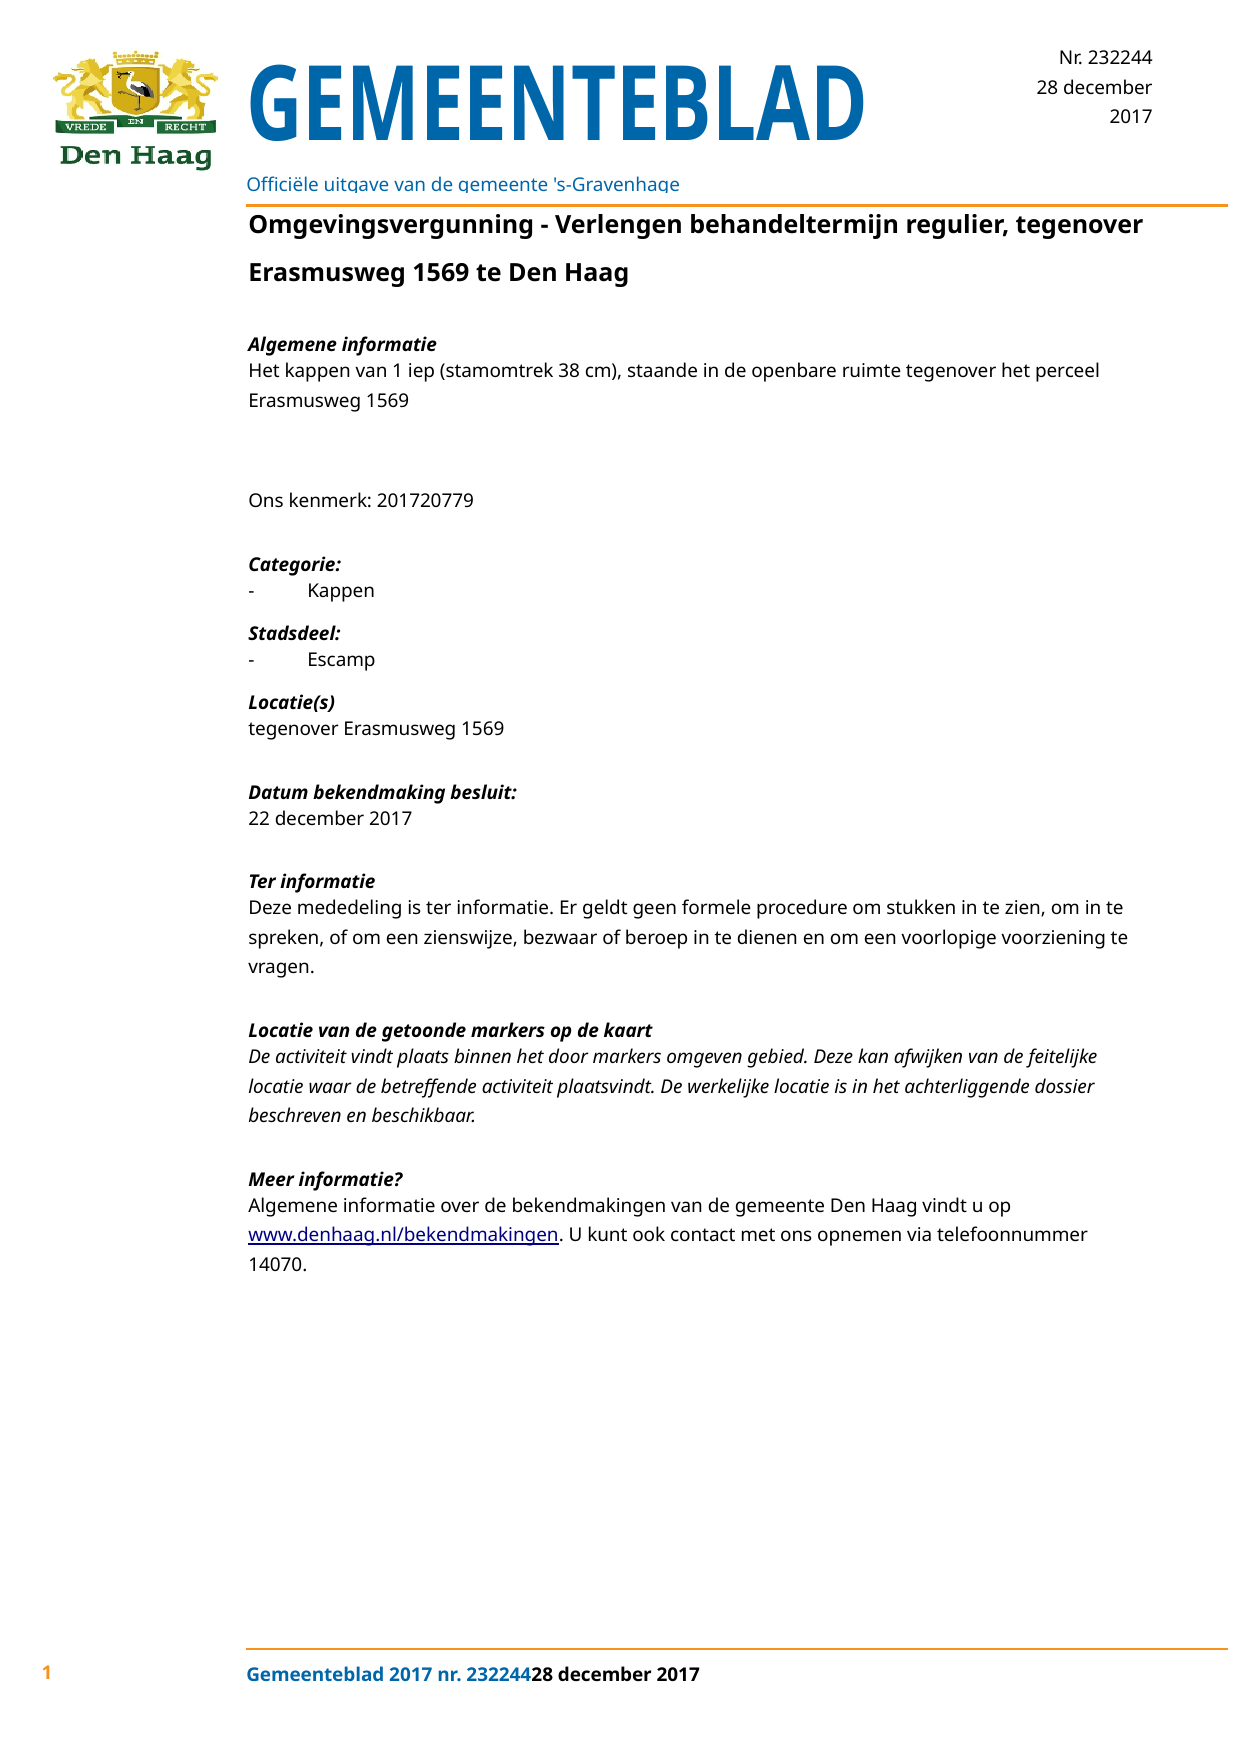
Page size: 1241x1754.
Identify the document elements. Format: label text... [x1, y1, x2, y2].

text tegenover Erasmusweg 1569 [248, 715, 1152, 741]
text Het kappen van 1 iep (stamomtrek 38 cm), staande in de openbare ruimte tegenover het perceel Erasmusweg 1569 [248, 357, 1152, 412]
text Locatie van de getoonde markers op de kaart [248, 1017, 1152, 1043]
text Omgevingsvergunning - Verlengen behandeltermijn regulier, tegenover Erasmusweg 1569 te Den Haag [248, 207, 1152, 288]
text Stadsdeel: [248, 620, 1152, 646]
list Escamp [248, 646, 1152, 672]
text Meer informatie? [248, 1166, 1152, 1192]
text Algemene informatie over de bekendmakingen van de gemeente Den Haag vindt u op www.denhaag.nl/bekendmakingen. U kunt ook contact met ons opnemen via telefoonnummer 14070. [248, 1192, 1152, 1277]
text Locatie(s) [248, 689, 1152, 715]
text Datum bekendmaking besluit: [248, 779, 1152, 805]
text Categorie: [248, 552, 1152, 577]
text Algemene informatie [248, 331, 1152, 357]
text Ons kenmerk: 201720779 [248, 488, 1152, 513]
picture [41, 47, 231, 172]
text 22 december 2017 [248, 805, 1152, 830]
text Ter informatie [248, 869, 1152, 894]
text De activiteit vindt plaats binnen het door markers omgeven gebied. Deze kan afwijken van de feitelijke locatie waar de betreffende activiteit plaatsvindt. De werkelijke locatie is in het achterliggende dossier beschreven en beschikbaar. [248, 1043, 1152, 1128]
list Kappen [248, 577, 1152, 603]
text Deze mededeling is ter informatie. Er geldt geen formele procedure om stukken in te zien, om in te spreken, of om een zienswijze, bezwaar of beroep in te dienen en om een voorlopige voorziening te vragen. [248, 894, 1152, 979]
